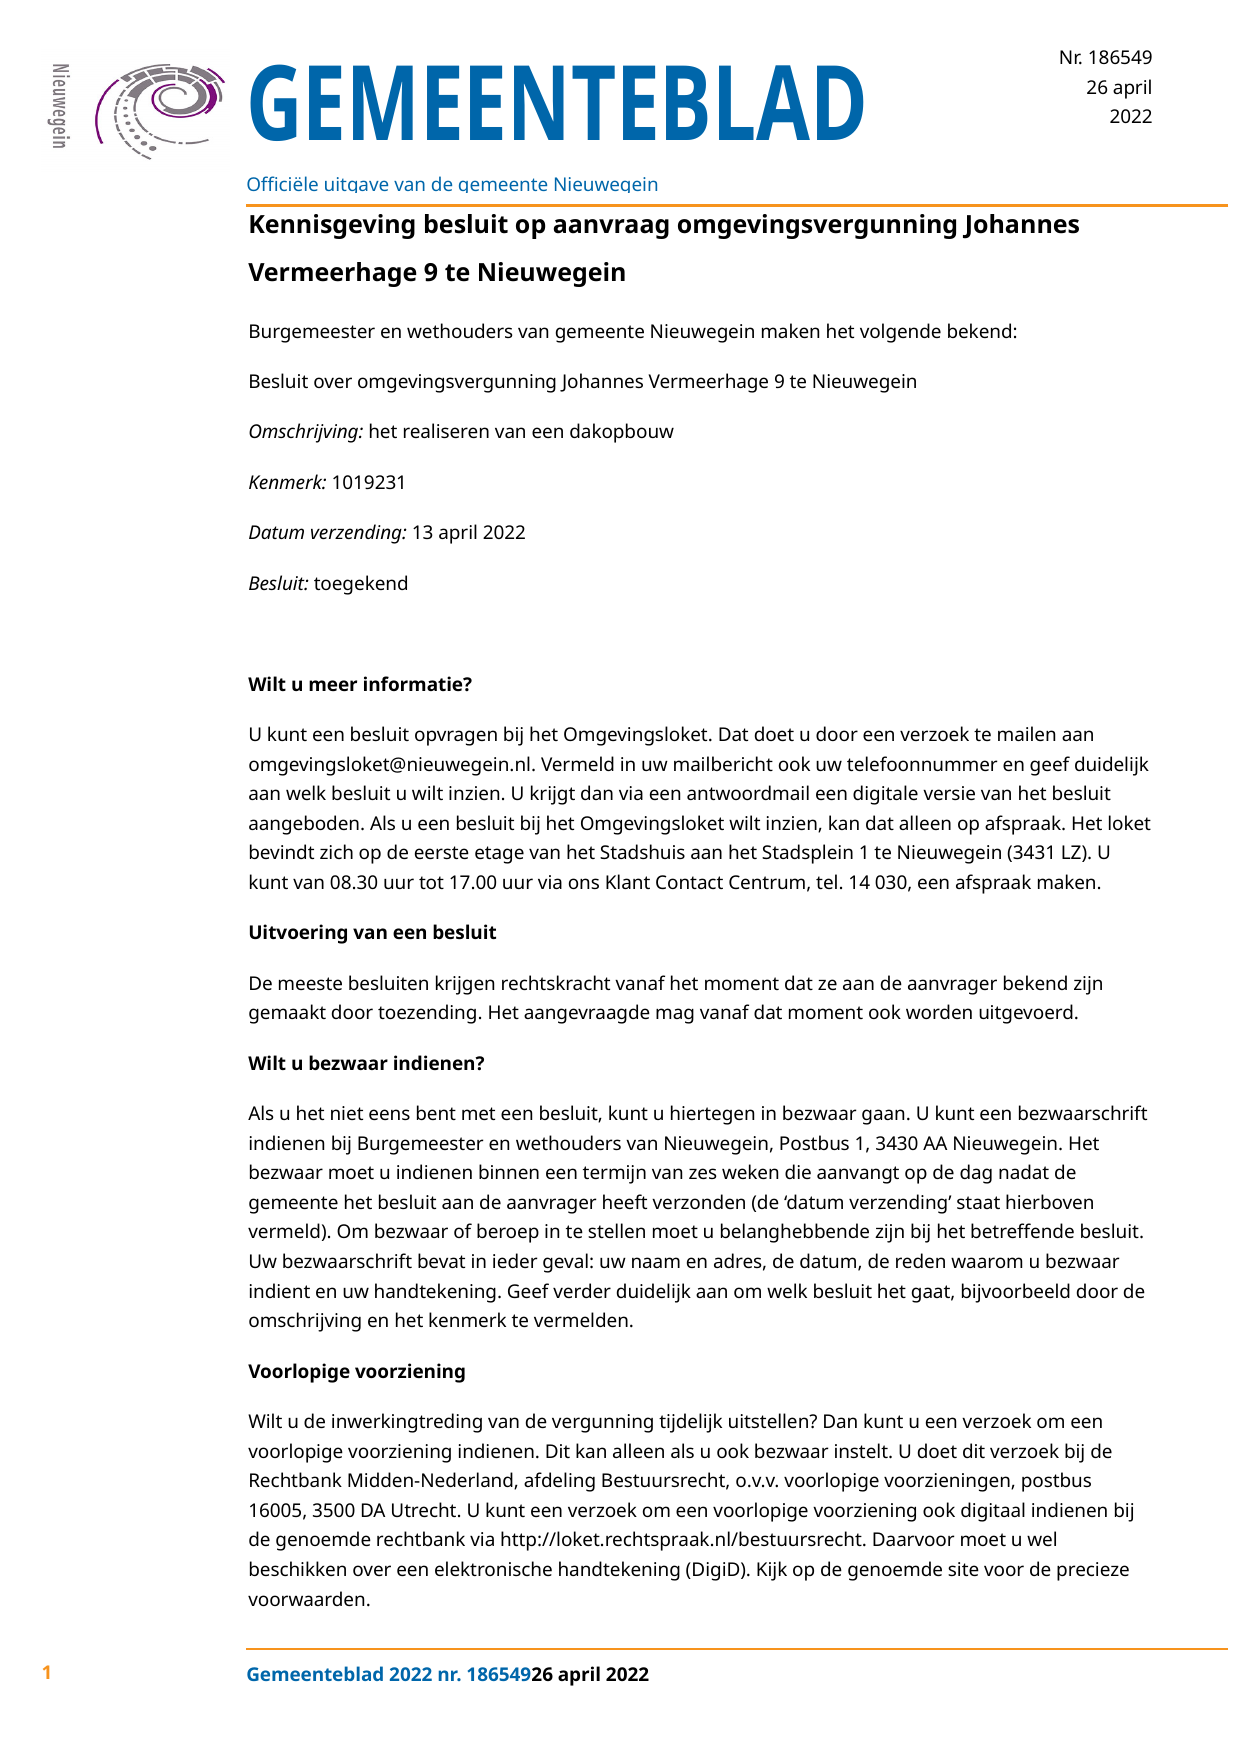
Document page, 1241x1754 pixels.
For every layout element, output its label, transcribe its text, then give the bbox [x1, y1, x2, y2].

text Besluit over omgevingsvergunning Johannes Vermeerhage 9 te Nieuwegein [248, 368, 1152, 394]
text Burgemeester en wethouders van gemeente Nieuwegein maken het volgende bekend: [248, 318, 1152, 344]
text Wilt u bezwaar indienen? [248, 1050, 1152, 1076]
text Wilt u meer informatie? [248, 671, 1152, 697]
text Kennisgeving besluit op aanvraag omgevingsvergunning Johannes Vermeerhage 9 te Nieuwegein [248, 207, 1152, 288]
text U kunt een besluit opvragen bij het Omgevingsloket. Dat doet u door een verzoek te mailen aan omgevingsloket@nieuwegein.nl. Vermeld in uw mailbericht ook uw telefoonnummer en geef duidelijk aan welk besluit u wilt inzien. U krijgt dan via een antwoordmail een digitale versie van het besluit aangeboden. Als u een besluit bij het Omgevingsloket wilt inzien, kan dat alleen op afspraak. Het loket bevindt zich op de eerste etage van het Stadshuis aan het Stadsplein 1 te Nieuwegein (3431 LZ). U kunt van 08.30 uur tot 17.00 uur via ons Klant Contact Centrum, tel. 14 030, een afspraak maken. [248, 721, 1152, 895]
text Uitvoering van een besluit [248, 919, 1152, 945]
text Datum verzending: 13 april 2022 [248, 519, 1152, 545]
text De meeste besluiten krijgen rechtskracht vanaf het moment dat ze aan de aanvrager bekend zijn gemaakt door toezending. Het aangevraagde mag vanaf dat moment ook worden uitgevoerd. [248, 970, 1152, 1025]
text Omschrijving: het realiseren van een dakopbouw [248, 419, 1152, 444]
text Als u het niet eens bent met een besluit, kunt u hiertegen in bezwaar gaan. U kunt een bezwaarschrift indienen bij Burgemeester en wethouders van Nieuwegein, Postbus 1, 3430 AA Nieuwegein. Het bezwaar moet u indienen binnen een termijn van zes weken die aanvangt op de dag nadat de gemeente het besluit aan de aanvrager heeft verzonden (de ‘datum verzending’ staat hierboven vermeld). Om bezwaar of beroep in te stellen moet u belanghebbende zijn bij het betreffende besluit. Uw bezwaarschrift bevat in ieder geval: uw naam en adres, de datum, de reden waarom u bezwaar indient en uw handtekening. Geef verder duidelijk aan om welk besluit het gaat, bijvoorbeeld door de omschrijving en het kenmerk te vermelden. [248, 1100, 1152, 1333]
text Voorlopige voorziening [248, 1358, 1152, 1384]
picture [41, 47, 231, 172]
text Kenmerk: 1019231 [248, 469, 1152, 495]
text Wilt u de inwerkingtreding van de vergunning tijdelijk uitstellen? Dan kunt u een verzoek om een voorlopige voorziening indienen. Dit kan alleen als u ook bezwaar instelt. U doet dit verzoek bij de Rechtbank Midden-Nederland, afdeling Bestuursrecht, o.v.v. voorlopige voorzieningen, postbus 16005, 3500 DA Utrecht. U kunt een verzoek om een voorlopige voorziening ook digitaal indienen bij de genoemde rechtbank via http://loket.rechtspraak.nl/bestuursrecht. Daarvoor moet u wel beschikken over een elektronische handtekening (DigiD). Kijk op de genoemde site voor de precieze voorwaarden. [248, 1408, 1152, 1612]
text Besluit: toegekend [248, 570, 1152, 596]
